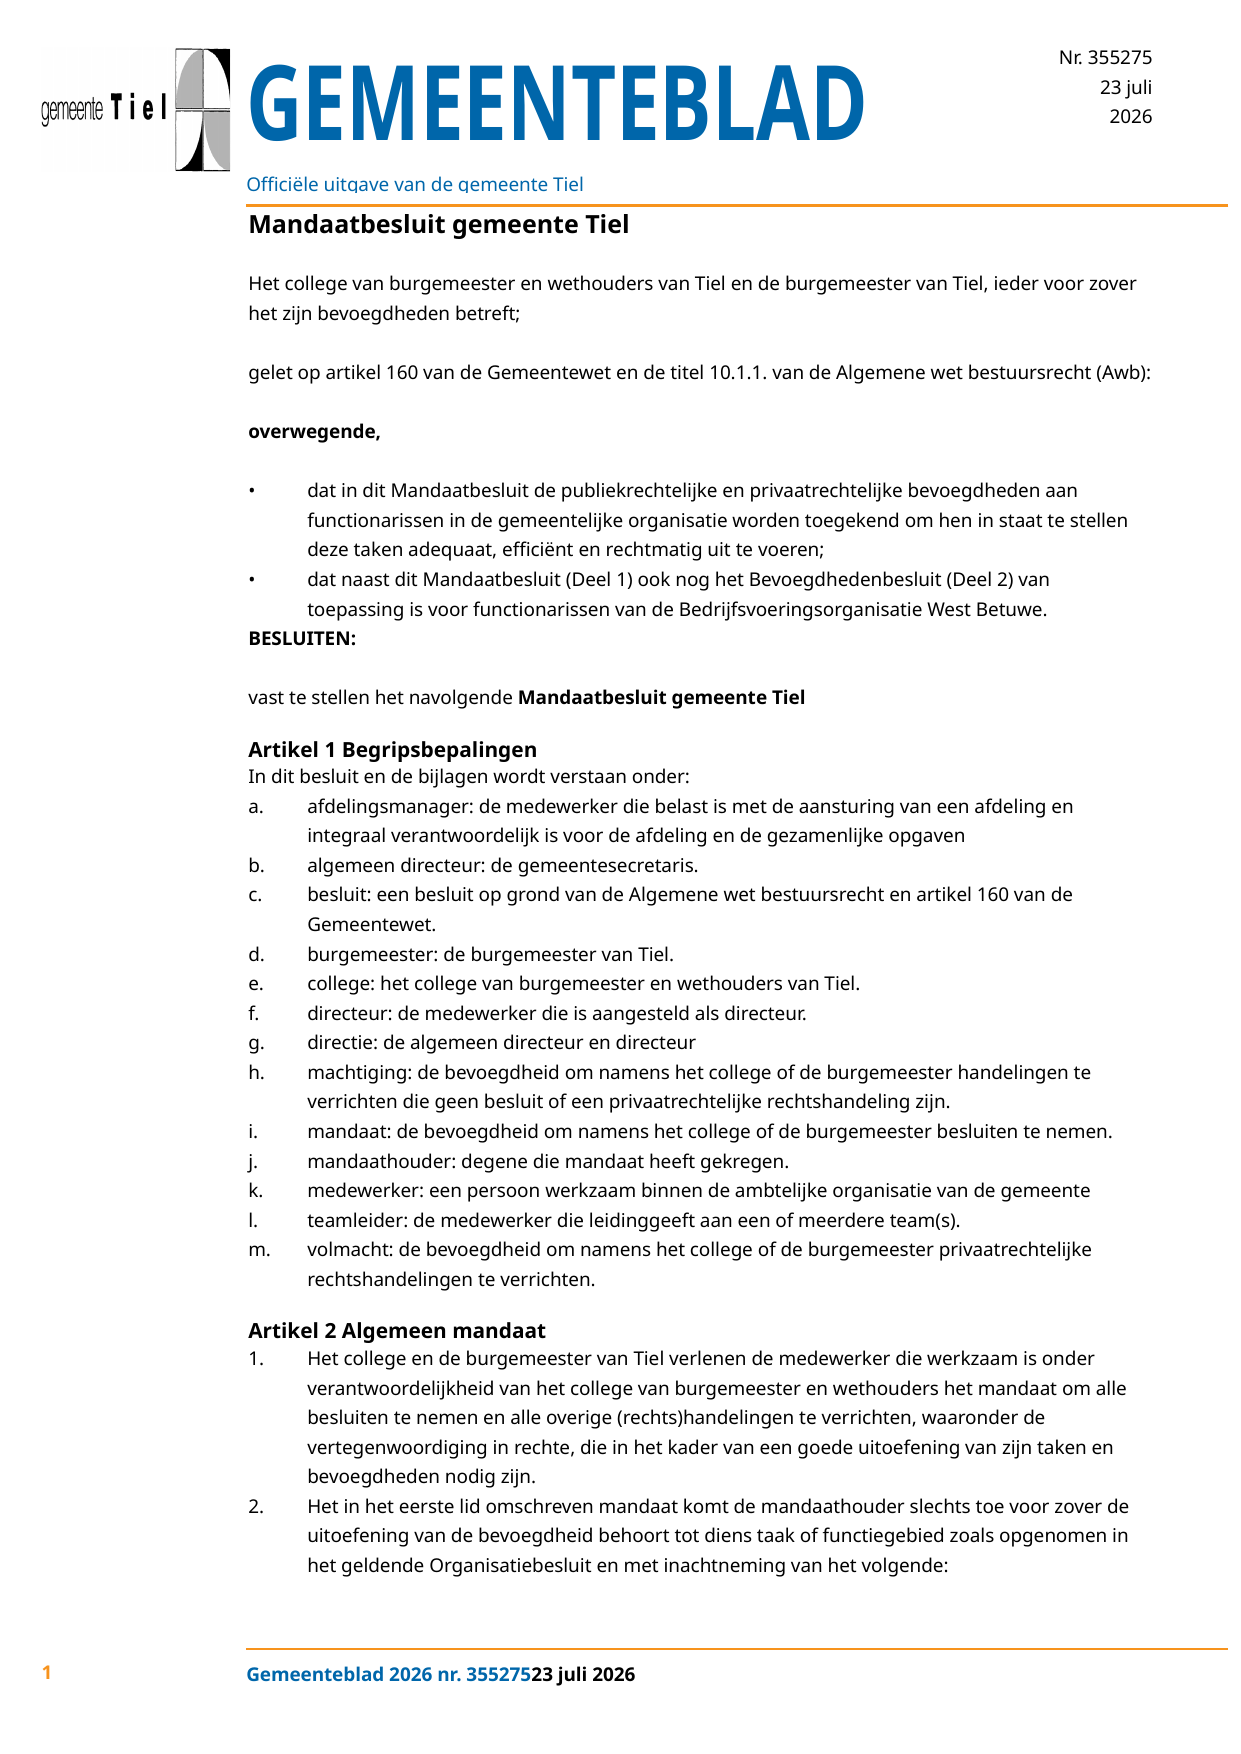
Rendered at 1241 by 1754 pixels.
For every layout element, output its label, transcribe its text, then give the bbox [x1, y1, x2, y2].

list dat in dit Mandaatbesluit de publiekrechtelijke en privaatrechtelijke bevoegdheden aan functionarissen in de gemeentelijke organisatie worden toegekend om hen in staat te stellen deze taken adequaat, efficiënt en rechtmatig uit te voeren; [248, 477, 1152, 562]
text overwegende, [248, 418, 1152, 444]
text Het college van burgemeester en wethouders van Tiel en de burgemeester van Tiel, ieder voor zover het zijn bevoegdheden betreft; [248, 270, 1152, 326]
text BESLUITEN: [248, 625, 1152, 651]
list directie: de algemeen directeur en directeur [248, 1029, 1152, 1055]
list besluit: een besluit op grond van de Algemene wet bestuursrecht en artikel 160 van de Gemeentewet. [248, 882, 1152, 937]
list teamleider: de medewerker die leidinggeeft aan een of meerdere team(s). [248, 1207, 1152, 1233]
list burgemeester: de burgemeester van Tiel. [248, 941, 1152, 967]
list directeur: de medewerker die is aangesteld als directeur. [248, 1000, 1152, 1026]
picture [41, 47, 231, 172]
list college: het college van burgemeester en wethouders van Tiel. [248, 970, 1152, 996]
text Artikel 1 Begripsbepalingen [248, 735, 1152, 763]
list Het in het eerste lid omschreven mandaat komt de mandaathouder slechts toe voor zover de uitoefening van de bevoegdheid behoort tot diens taak of functiegebied zoals opgenomen in het geldende Organisatiebesluit en met inachtneming van het volgende: [248, 1493, 1152, 1578]
list mandaat: de bevoegdheid om namens het college of de burgemeester besluiten te nemen. [248, 1118, 1152, 1144]
text Mandaatbesluit gemeente Tiel [248, 207, 1152, 241]
text Artikel 2 Algemeen mandaat [248, 1317, 1152, 1345]
text gelet op artikel 160 van de Gemeentewet en de titel 10.1.1. van de Algemene wet bestuursrecht (Awb): [248, 359, 1152, 385]
text vast te stellen het navolgende Mandaatbesluit gemeente Tiel [248, 684, 1152, 710]
list medewerker: een persoon werkzaam binnen de ambtelijke organisatie van de gemeente [248, 1177, 1152, 1203]
text In dit besluit en de bijlagen wordt verstaan onder: [248, 763, 1152, 789]
list mandaathouder: degene die mandaat heeft gekregen. [248, 1148, 1152, 1174]
list afdelingsmanager: de medewerker die belast is met de aansturing van een afdeling en integraal verantwoordelijk is voor de afdeling en de gezamenlijke opgaven [248, 793, 1152, 848]
list dat naast dit Mandaatbesluit (Deel 1) ook nog het Bevoegdhedenbesluit (Deel 2) van toepassing is voor functionarissen van de Bedrijfsvoeringsorganisatie West Betuwe. [248, 566, 1152, 621]
list Het college en de burgemeester van Tiel verlenen de medewerker die werkzaam is onder verantwoordelijkheid van het college van burgemeester en wethouders het mandaat om alle besluiten te nemen en alle overige (rechts)handelingen te verrichten, waaronder de vertegenwoordiging in rechte, die in het kader van een goede uitoefening van zijn taken en bevoegdheden nodig zijn. [248, 1345, 1152, 1489]
list algemeen directeur: de gemeentesecretaris. [248, 852, 1152, 878]
list machtiging: de bevoegdheid om namens het college of de burgemeester handelingen te verrichten die geen besluit of een privaatrechtelijke rechtshandeling zijn. [248, 1059, 1152, 1114]
list volmacht: de bevoegdheid om namens het college of de burgemeester privaatrechtelijke rechtshandelingen te verrichten. [248, 1237, 1152, 1292]
